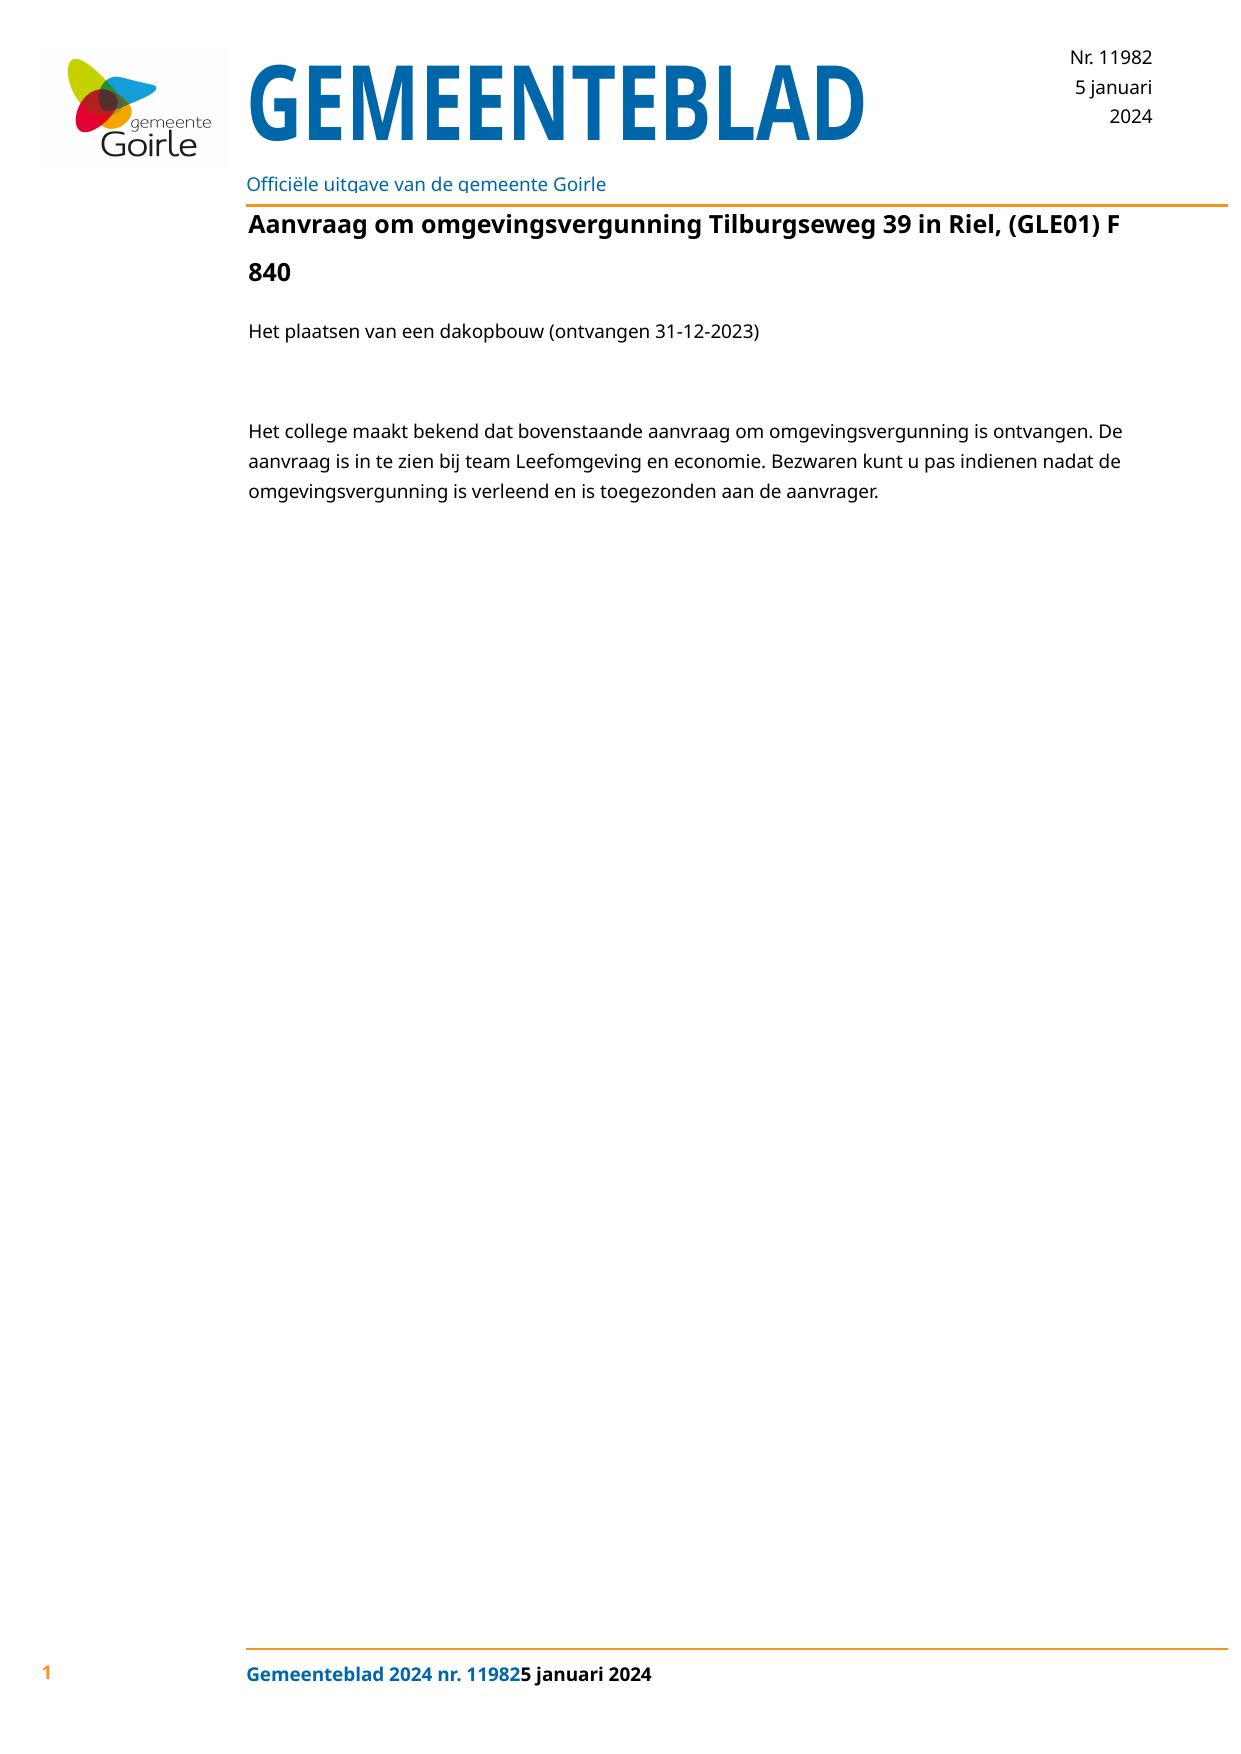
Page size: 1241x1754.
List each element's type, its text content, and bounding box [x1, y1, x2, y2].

picture [41, 47, 231, 172]
text Aanvraag om omgevingsvergunning Tilburgseweg 39 in Riel, (GLE01) F 840 [248, 207, 1152, 288]
text Het plaatsen van een dakopbouw (ontvangen 31-12-2023) [248, 318, 1152, 344]
text Het college maakt bekend dat bovenstaande aanvraag om omgevingsvergunning is ontvangen. De aanvraag is in te zien bij team Leefomgeving en economie. Bezwaren kunt u pas indienen nadat de omgevingsvergunning is verleend en is toegezonden aan de aanvrager. [248, 419, 1152, 504]
